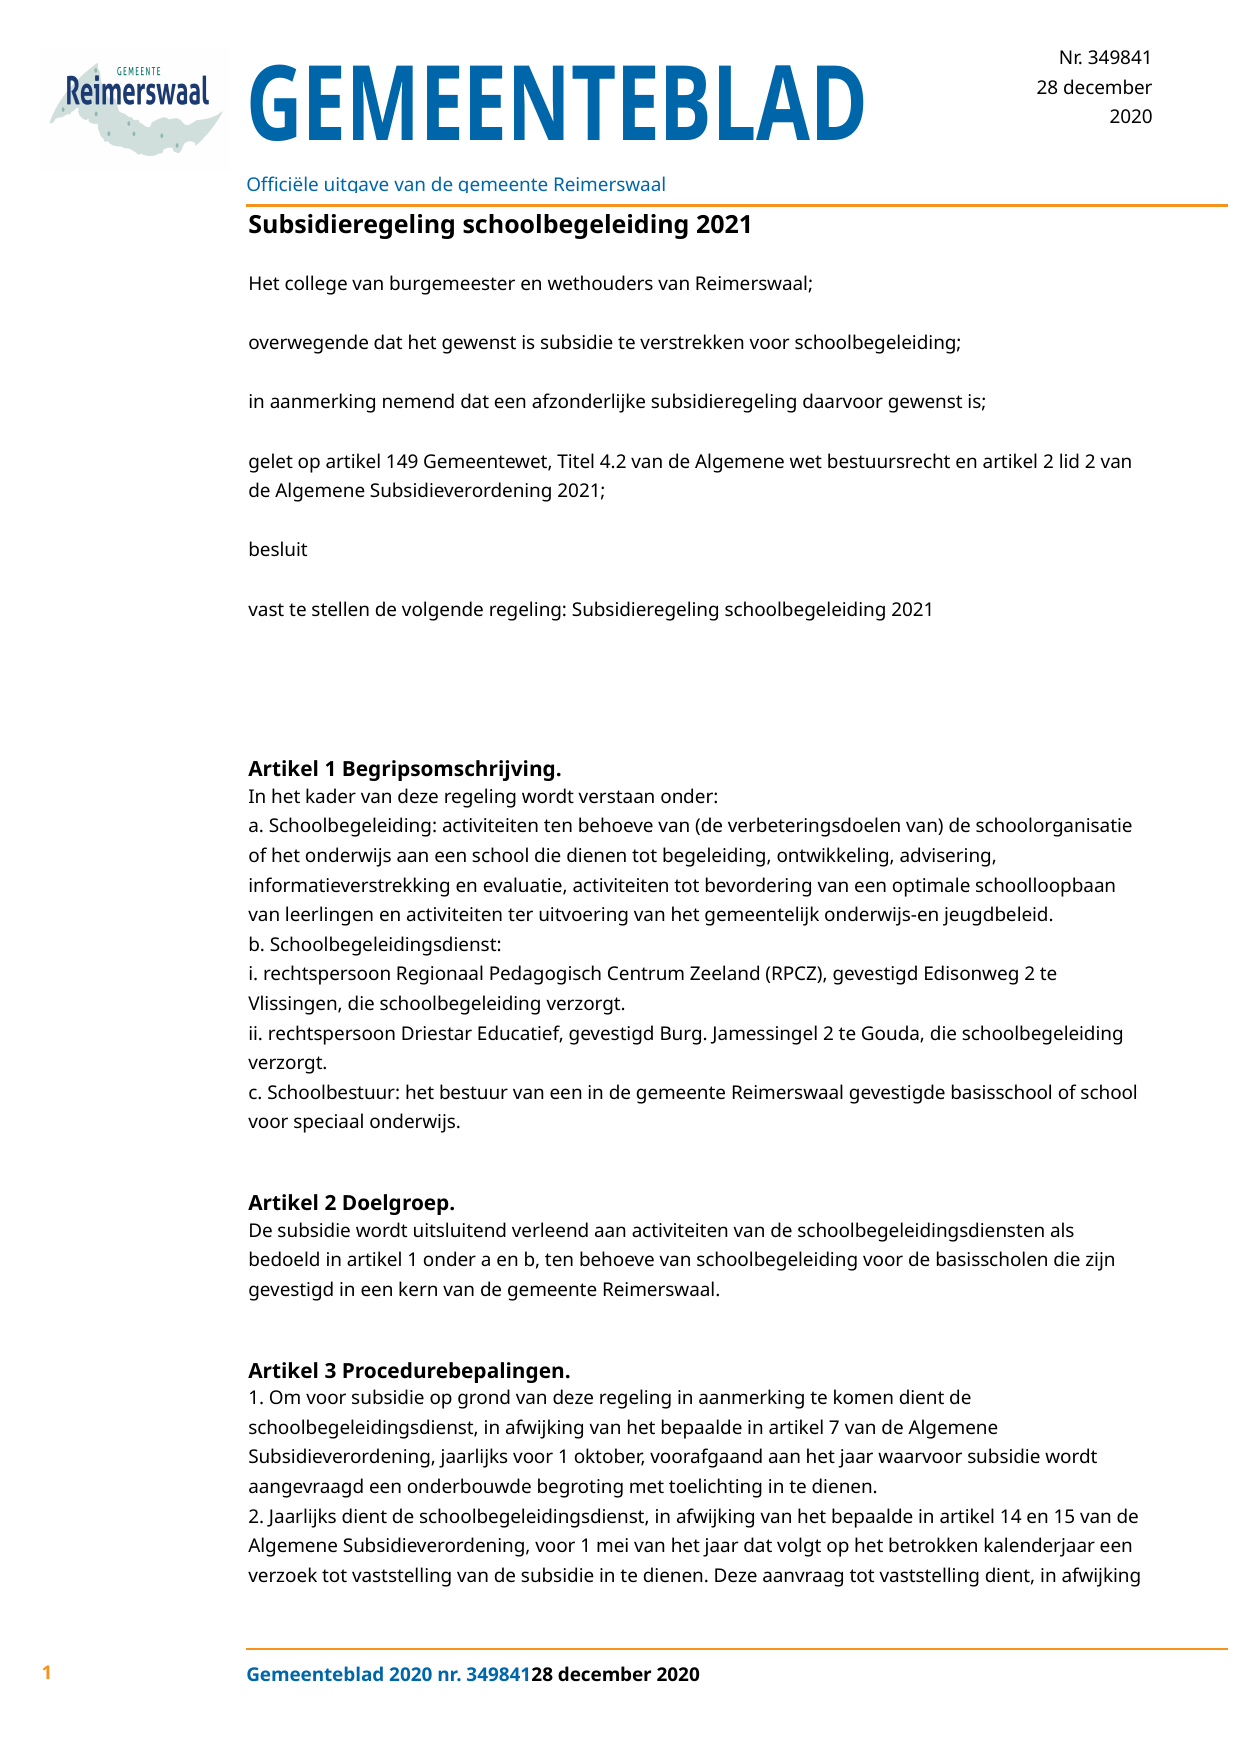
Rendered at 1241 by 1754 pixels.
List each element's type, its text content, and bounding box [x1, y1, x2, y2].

text in aanmerking nemend dat een afzonderlijke subsidieregeling daarvoor gewenst is; [248, 389, 1152, 414]
text Het college van burgemeester en wethouders van Reimerswaal; [248, 270, 1152, 296]
text In het kader van deze regeling wordt verstaan onder: [248, 783, 1152, 809]
text overwegende dat het gewenst is subsidie te verstrekken voor schoolbegeleiding; [248, 329, 1152, 355]
text Artikel 1 Begripsomschrijving. [248, 754, 1152, 783]
text Artikel 3 Procedurebepalingen. [248, 1356, 1152, 1384]
text besluit [248, 537, 1152, 562]
text c. Schoolbestuur: het bestuur van een in de gemeente Reimerswaal gevestigde basisschool of school voor speciaal onderwijs. [248, 1079, 1152, 1134]
text De subsidie wordt uitsluitend verleend aan activiteiten van de schoolbegeleidingsdiensten als bedoeld in artikel 1 onder a en b, ten behoeve van schoolbegeleiding voor de basisscholen die zijn gevestigd in een kern van de gemeente Reimerswaal. [248, 1217, 1152, 1302]
text 1. Om voor subsidie op grond van deze regeling in aanmerking te komen dient de schoolbegeleidingsdienst, in afwijking van het bepaalde in artikel 7 van de Algemene Subsidieverordening, jaarlijks voor 1 oktober, voorafgaand aan het jaar waarvoor subsidie wordt aangevraagd een onderbouwde begroting met toelichting in te dienen. [248, 1384, 1152, 1499]
text 2. Jaarlijks dient de schoolbegeleidingsdienst, in afwijking van het bepaalde in artikel 14 en 15 van de Algemene Subsidieverordening, voor 1 mei van het jaar dat volgt op het betrokken kalenderjaar een verzoek tot vaststelling van de subsidie in te dienen. Deze aanvraag tot vaststelling dient, in afwijking [248, 1503, 1152, 1588]
text Artikel 2 Doelgroep. [248, 1188, 1152, 1217]
text Subsidieregeling schoolbegeleiding 2021 [248, 207, 1152, 241]
picture [41, 47, 231, 172]
text ii. rechtspersoon Driestar Educatief, gevestigd Burg. Jamessingel 2 te Gouda, die schoolbegeleiding verzorgt. [248, 1020, 1152, 1075]
text gelet op artikel 149 Gemeentewet, Titel 4.2 van de Algemene wet bestuursrecht en artikel 2 lid 2 van de Algemene Subsidieverordening 2021; [248, 448, 1152, 503]
text i. rechtspersoon Regionaal Pedagogisch Centrum Zeeland (RPCZ), gevestigd Edisonweg 2 te Vlissingen, die schoolbegeleiding verzorgt. [248, 961, 1152, 1016]
text b. Schoolbegeleidingsdienst: [248, 931, 1152, 957]
text a. Schoolbegeleiding: activiteiten ten behoeve van (de verbeteringsdoelen van) de schoolorganisatie of het onderwijs aan een school die dienen tot begeleiding, ontwikkeling, advisering, informatieverstrekking en evaluatie, activiteiten tot bevordering van een optimale schoolloopbaan van leerlingen en activiteiten ter uitvoering van het gemeentelijk onderwijs-en jeugdbeleid. [248, 813, 1152, 927]
text vast te stellen de volgende regeling: Subsidieregeling schoolbegeleiding 2021 [248, 596, 1152, 621]
